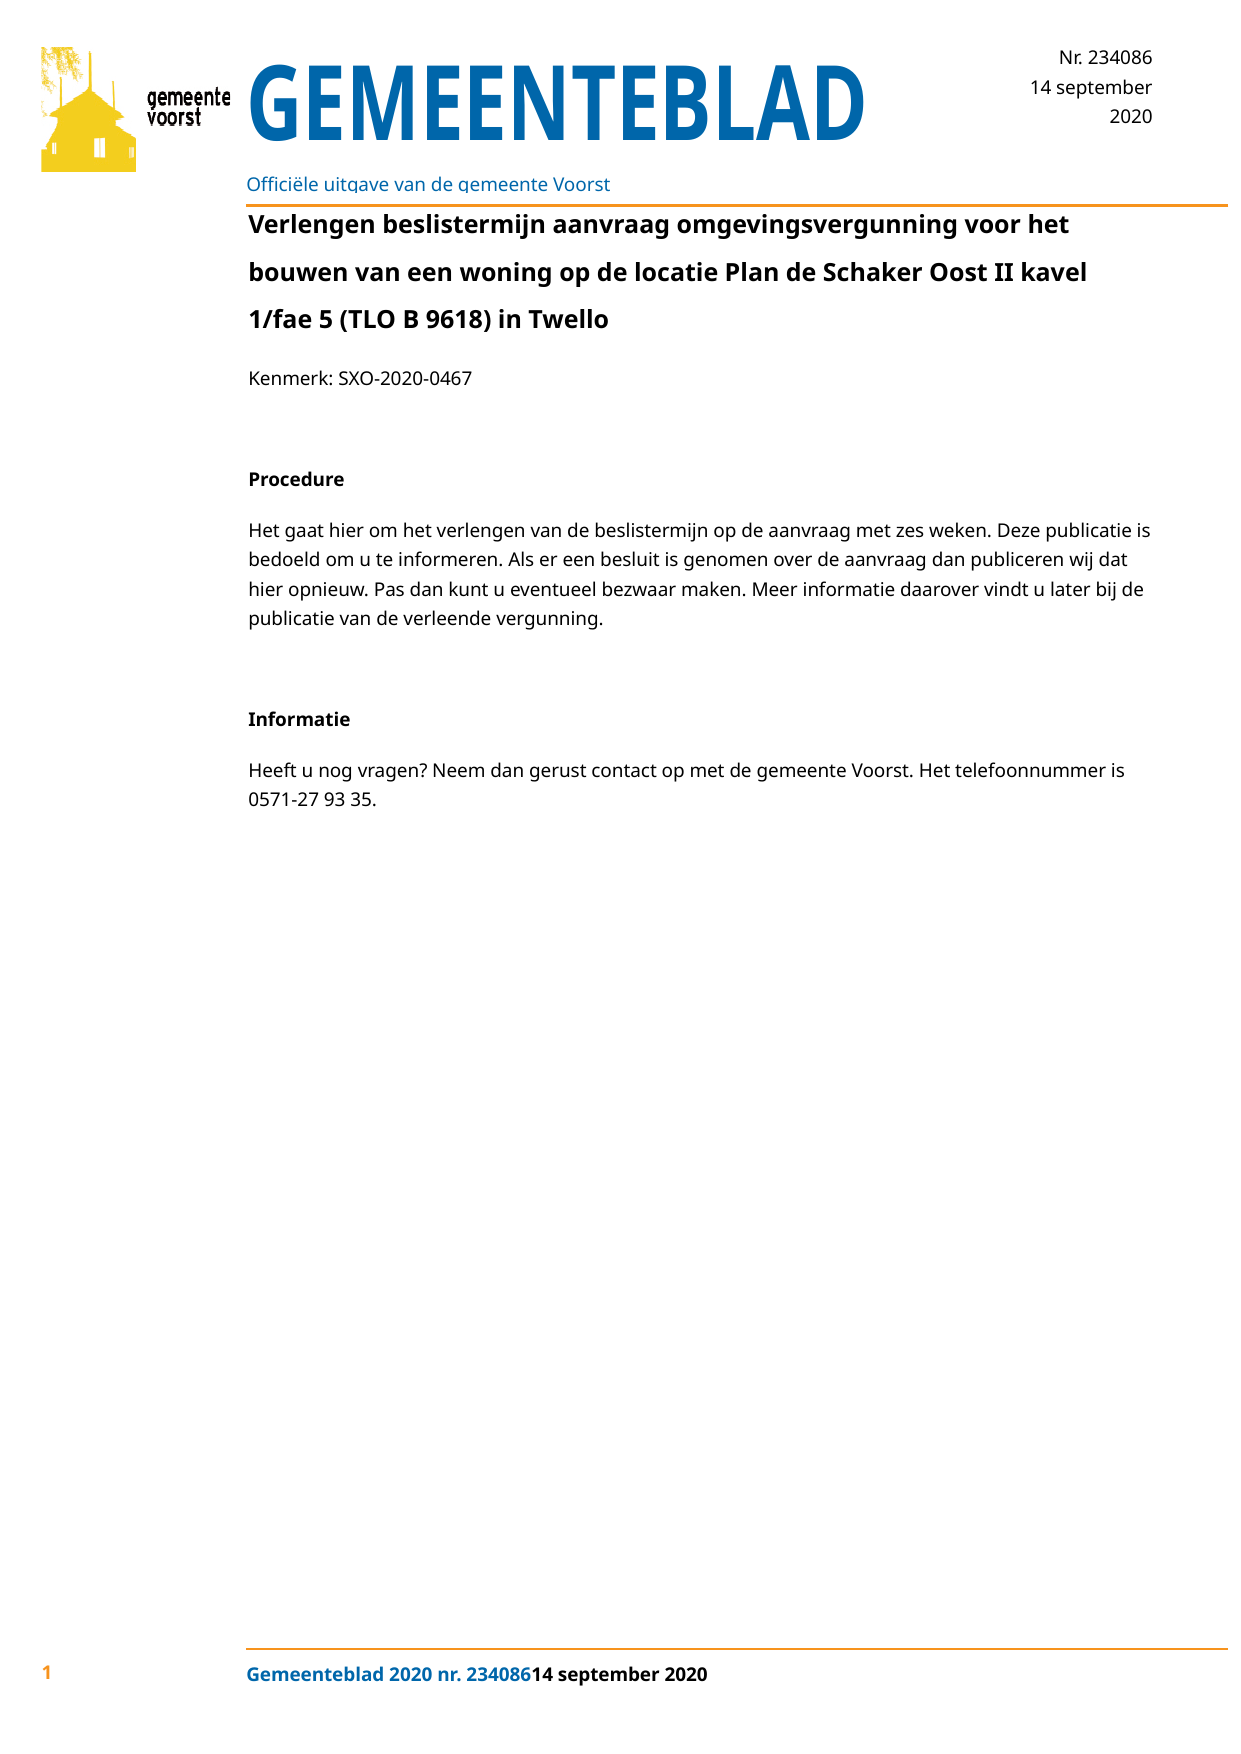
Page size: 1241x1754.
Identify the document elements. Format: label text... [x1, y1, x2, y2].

text Procedure [248, 466, 1152, 492]
text Informatie [248, 706, 1152, 732]
text Verlengen beslistermijn aanvraag omgevingsvergunning voor het bouwen van een woning op de locatie Plan de Schaker Oost II kavel 1/fae 5 (TLO B 9618) in Twello [248, 207, 1152, 336]
text Heeft u nog vragen? Neem dan gerust contact op met de gemeente Voorst. Het telefoonnummer is 0571-27 93 35. [248, 757, 1152, 812]
picture [41, 47, 231, 172]
text Kenmerk: SXO-2020-0467 [248, 366, 1152, 391]
text Het gaat hier om het verlengen van de beslistermijn op de aanvraag met zes weken. Deze publicatie is bedoeld om u te informeren. Als er een besluit is genomen over de aanvraag dan publiceren wij dat hier opnieuw. Pas dan kunt u eventueel bezwaar maken. Meer informatie daarover vindt u later bij de publicatie van de verleende vergunning. [248, 517, 1152, 631]
